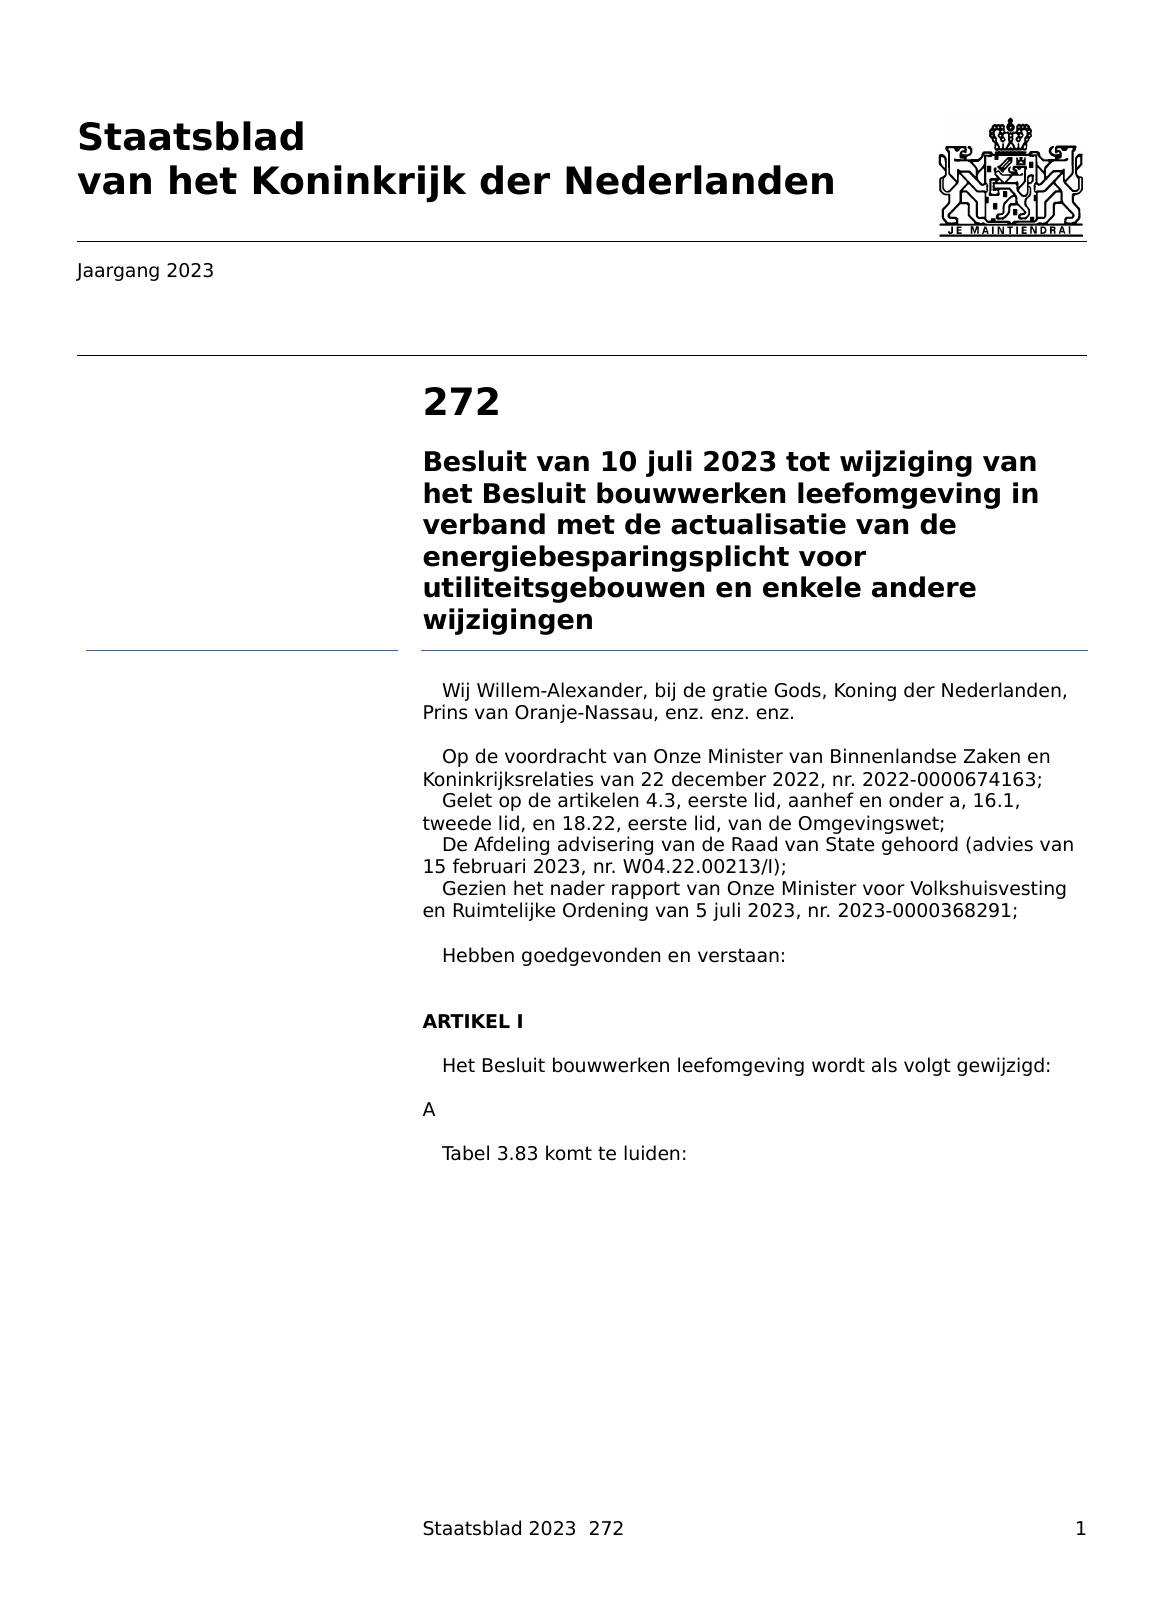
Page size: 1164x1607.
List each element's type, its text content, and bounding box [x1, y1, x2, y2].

text Gelet op de artikelen 4.3, eerste lid, aanhef en onder a, 16.1, tweede lid, en 18.22, eerste lid, van de Omgevingswet; [422, 790, 1087, 834]
text Wij Willem-Alexander, bij de gratie Gods, Koning der Nederlanden, Prins van Oranje-Nassau, enz. enz. enz. [422, 680, 1087, 724]
subtitle ARTIKEL I [422, 1011, 1087, 1033]
text Het Besluit bouwwerken leefomgeving wordt als volgt gewijzigd: [422, 1055, 1087, 1077]
text Op de voordracht van Onze Minister van Binnenlandse Zaken en Koninkrijksrelaties van 22 december 2022, nr. 2022-0000674163; [422, 746, 1087, 790]
text Tabel 3.83 komt te luiden: [422, 1143, 1087, 1165]
text Gezien het nader rapport van Onze Minister voor Volkshuisvesting en Ruimtelijke Ordening van 5 juli 2023, nr. 2023-0000368291; [422, 878, 1087, 922]
text De Afdeling advisering van de Raad van State gehoord (advies van 15 februari 2023, nr. W04.22.00213/I); [422, 834, 1087, 878]
picture [936, 115, 1087, 240]
table_header [886, 100, 1087, 241]
text Besluit van 10 juli 2023 tot wijziging van het Besluit bouwwerken leefomgeving in verband met de actualisatie van de energiebesparingsplicht voor utiliteitsgebouwen en enkele andere wijzigingen [422, 447, 1087, 636]
text Hebben goedgevonden en verstaan: [422, 944, 1087, 966]
subtitle 272 [422, 381, 1087, 424]
table_cell Jaargang 2023 [77, 242, 1087, 355]
text A [422, 1099, 1087, 1121]
table_header Staatsblad van het Koninkrijk der Nederlanden [77, 100, 886, 241]
